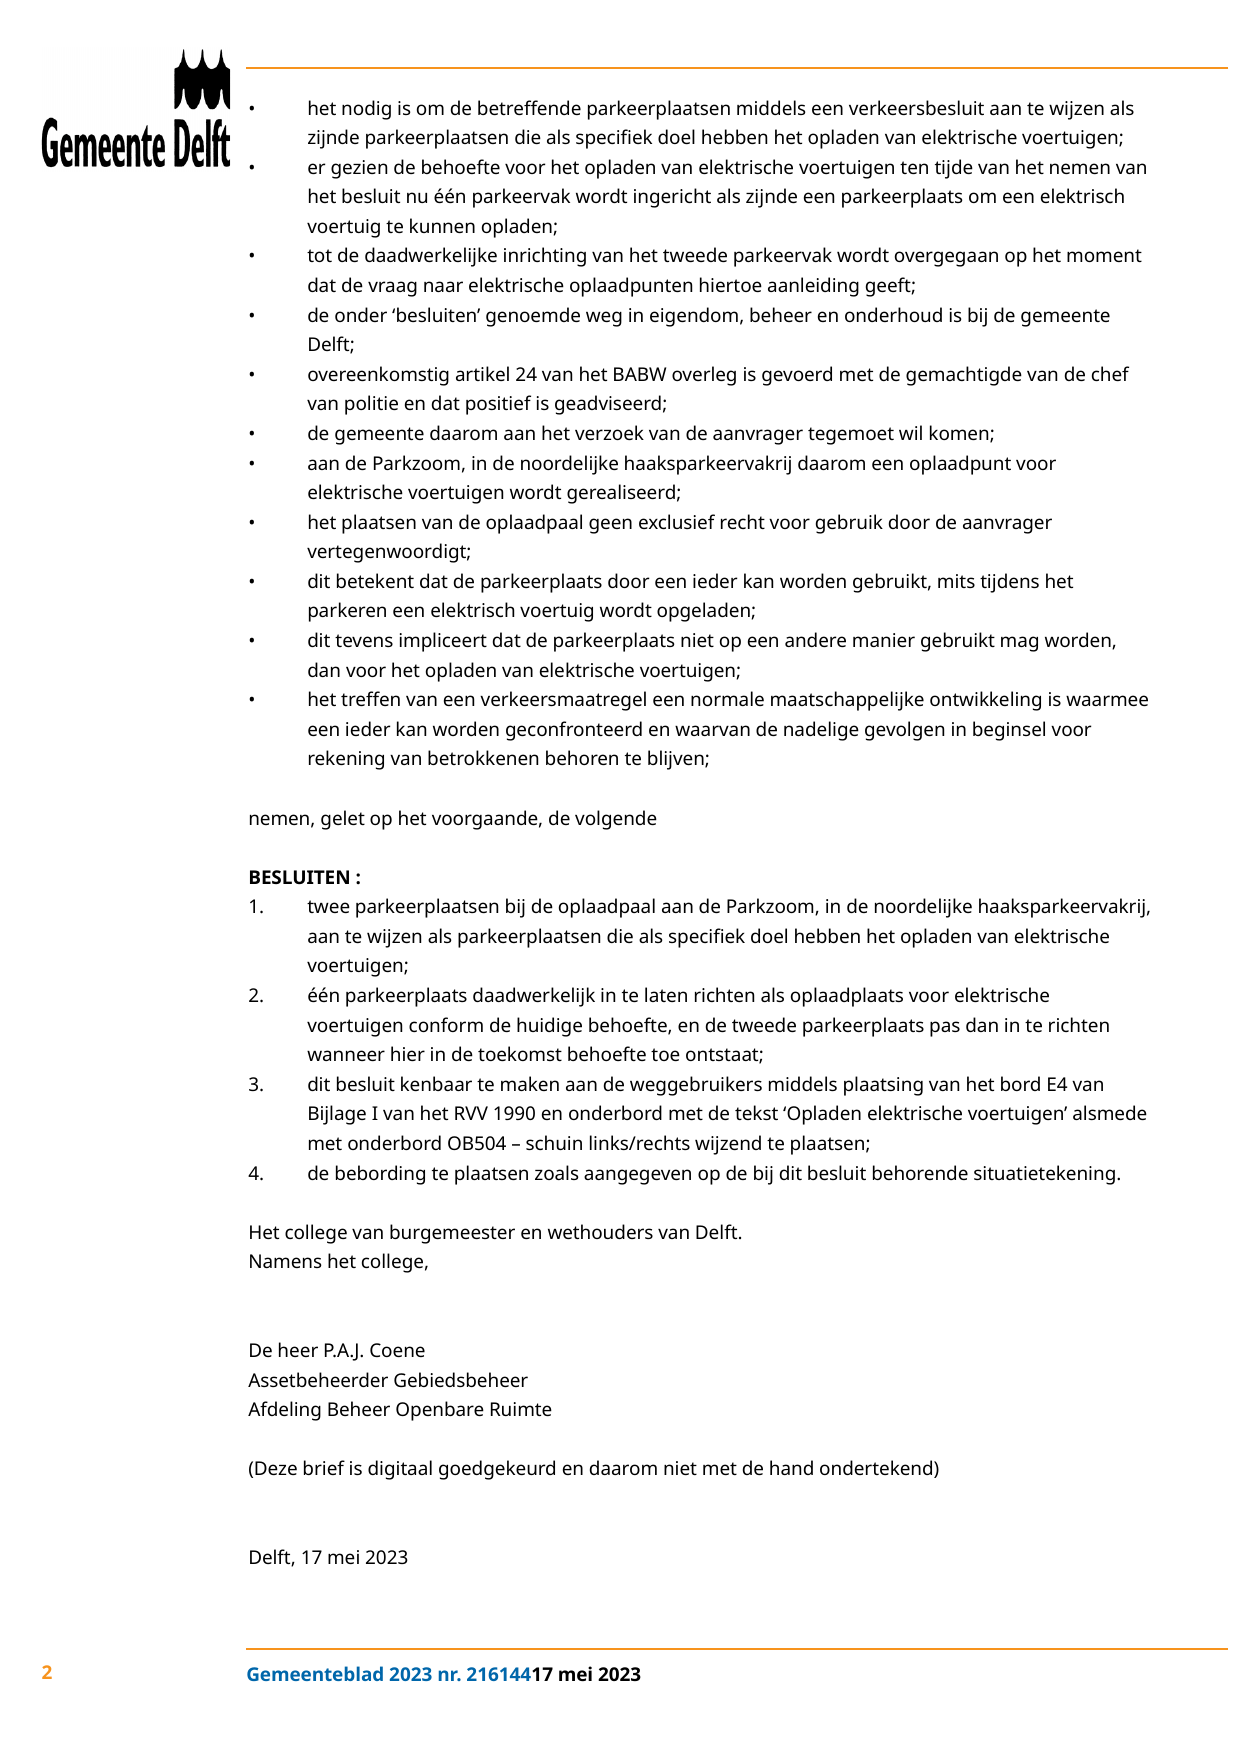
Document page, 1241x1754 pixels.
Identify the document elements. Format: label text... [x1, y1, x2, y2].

list aan de Parkzoom, in de noordelijke haaksparkeervakrij daarom een oplaadpunt voor elektrische voertuigen wordt gerealiseerd; [248, 450, 1152, 505]
list het treffen van een verkeersmaatregel een normale maatschappelijke ontwikkeling is waarmee een ieder kan worden geconfronteerd en waarvan de nadelige gevolgen in beginsel voor rekening van betrokkenen behoren te blijven; [248, 686, 1152, 771]
list dit tevens impliceert dat de parkeerplaats niet op een andere manier gebruikt mag worden, dan voor het opladen van elektrische voertuigen; [248, 627, 1152, 683]
text (Deze brief is digitaal goedgekeurd en daarom niet met de hand ondertekend) [248, 1456, 1152, 1481]
list de onder ‘besluiten’ genoemde weg in eigendom, beheer en onderhoud is bij de gemeente Delft; [248, 302, 1152, 357]
picture [41, 47, 231, 172]
list twee parkeerplaatsen bij de oplaadpaal aan de Parkzoom, in de noordelijke haaksparkeervakrij, aan te wijzen als parkeerplaatsen die als specifiek doel hebben het opladen van elektrische voertuigen; [248, 893, 1152, 978]
list het plaatsen van de oplaadpaal geen exclusief recht voor gebruik door de aanvrager vertegenwoordigt; [248, 509, 1152, 564]
text Assetbeheerder Gebiedsbeheer [248, 1367, 1152, 1393]
text Delft, 17 mei 2023 [248, 1544, 1152, 1570]
list dit besluit kenbaar te maken aan de weggebruikers middels plaatsing van het bord E4 van Bijlage I van het RVV 1990 en onderbord met de tekst ‘Opladen elektrische voertuigen’ alsmede met onderbord OB504 – schuin links/rechts wijzend te plaatsen; [248, 1071, 1152, 1156]
list de bebording te plaatsen zoals aangegeven op de bij dit besluit behorende situatietekening. [248, 1160, 1152, 1186]
text nemen, gelet op het voorgaande, de volgende [248, 805, 1152, 831]
list de gemeente daarom aan het verzoek van de aanvrager tegemoet wil komen; [248, 420, 1152, 446]
list overeenkomstig artikel 24 van het BABW overleg is gevoerd met de gemachtigde van de chef van politie en dat positief is geadviseerd; [248, 361, 1152, 416]
list het nodig is om de betreffende parkeerplaatsen middels een verkeersbesluit aan te wijzen als zijnde parkeerplaatsen die als specifiek doel hebben het opladen van elektrische voertuigen; [248, 95, 1152, 150]
text Afdeling Beheer Openbare Ruimte [248, 1396, 1152, 1422]
text BESLUITEN : [248, 864, 1152, 890]
text Namens het college, [248, 1248, 1152, 1274]
list er gezien de behoefte voor het opladen van elektrische voertuigen ten tijde van het nemen van het besluit nu één parkeervak wordt ingericht als zijnde een parkeerplaats om een elektrisch voertuig te kunnen opladen; [248, 154, 1152, 239]
list tot de daadwerkelijke inrichting van het tweede parkeervak wordt overgegaan op het moment dat de vraag naar elektrische oplaadpunten hiertoe aanleiding geeft; [248, 243, 1152, 298]
text De heer P.A.J. Coene [248, 1337, 1152, 1363]
text Het college van burgemeester en wethouders van Delft. [248, 1219, 1152, 1245]
list dit betekent dat de parkeerplaats door een ieder kan worden gebruikt, mits tijdens het parkeren een elektrisch voertuig wordt opgeladen; [248, 568, 1152, 623]
list één parkeerplaats daadwerkelijk in te laten richten als oplaadplaats voor elektrische voertuigen conform de huidige behoefte, en de tweede parkeerplaats pas dan in te richten wanneer hier in de toekomst behoefte toe ontstaat; [248, 982, 1152, 1067]
